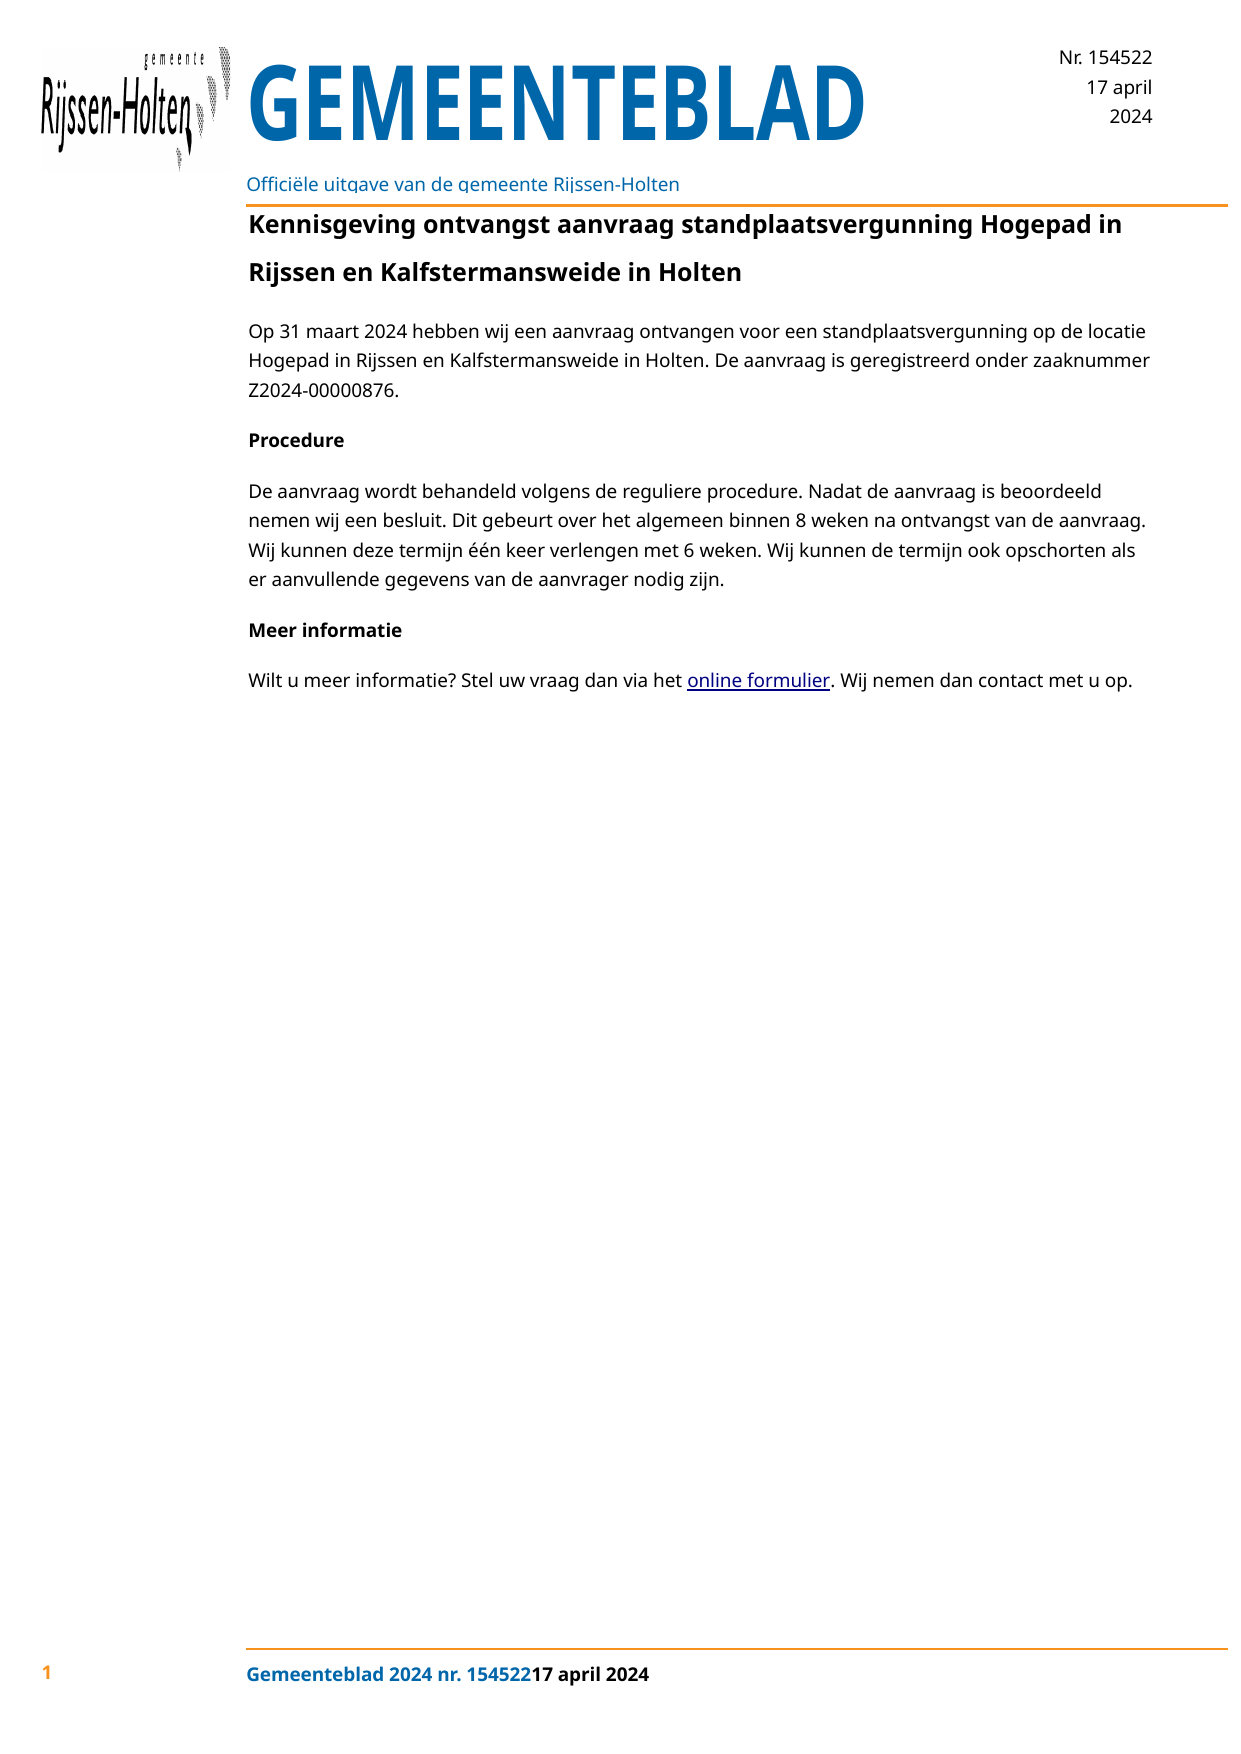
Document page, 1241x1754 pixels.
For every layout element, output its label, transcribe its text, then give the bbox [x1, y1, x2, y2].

text Op 31 maart 2024 hebben wij een aanvraag ontvangen voor een standplaatsvergunning op de locatie Hogepad in Rijssen en Kalfstermansweide in Holten. De aanvraag is geregistreerd onder zaaknummer Z2024-00000876. [248, 318, 1152, 403]
text Wilt u meer informatie? Stel uw vraag dan via het online formulier. Wij nemen dan contact met u op. [248, 667, 1152, 693]
text Procedure [248, 427, 1152, 453]
text Meer informatie [248, 617, 1152, 643]
text De aanvraag wordt behandeld volgens de reguliere procedure. Nadat de aanvraag is beoordeeld nemen wij een besluit. Dit gebeurt over het algemeen binnen 8 weken na ontvangst van de aanvraag. Wij kunnen deze termijn één keer verlengen met 6 weken. Wij kunnen de termijn ook opschorten als er aanvullende gegevens van de aanvrager nodig zijn. [248, 478, 1152, 592]
picture [41, 47, 231, 172]
text Kennisgeving ontvangst aanvraag standplaatsvergunning Hogepad in Rijssen en Kalfstermansweide in Holten [248, 207, 1152, 288]
